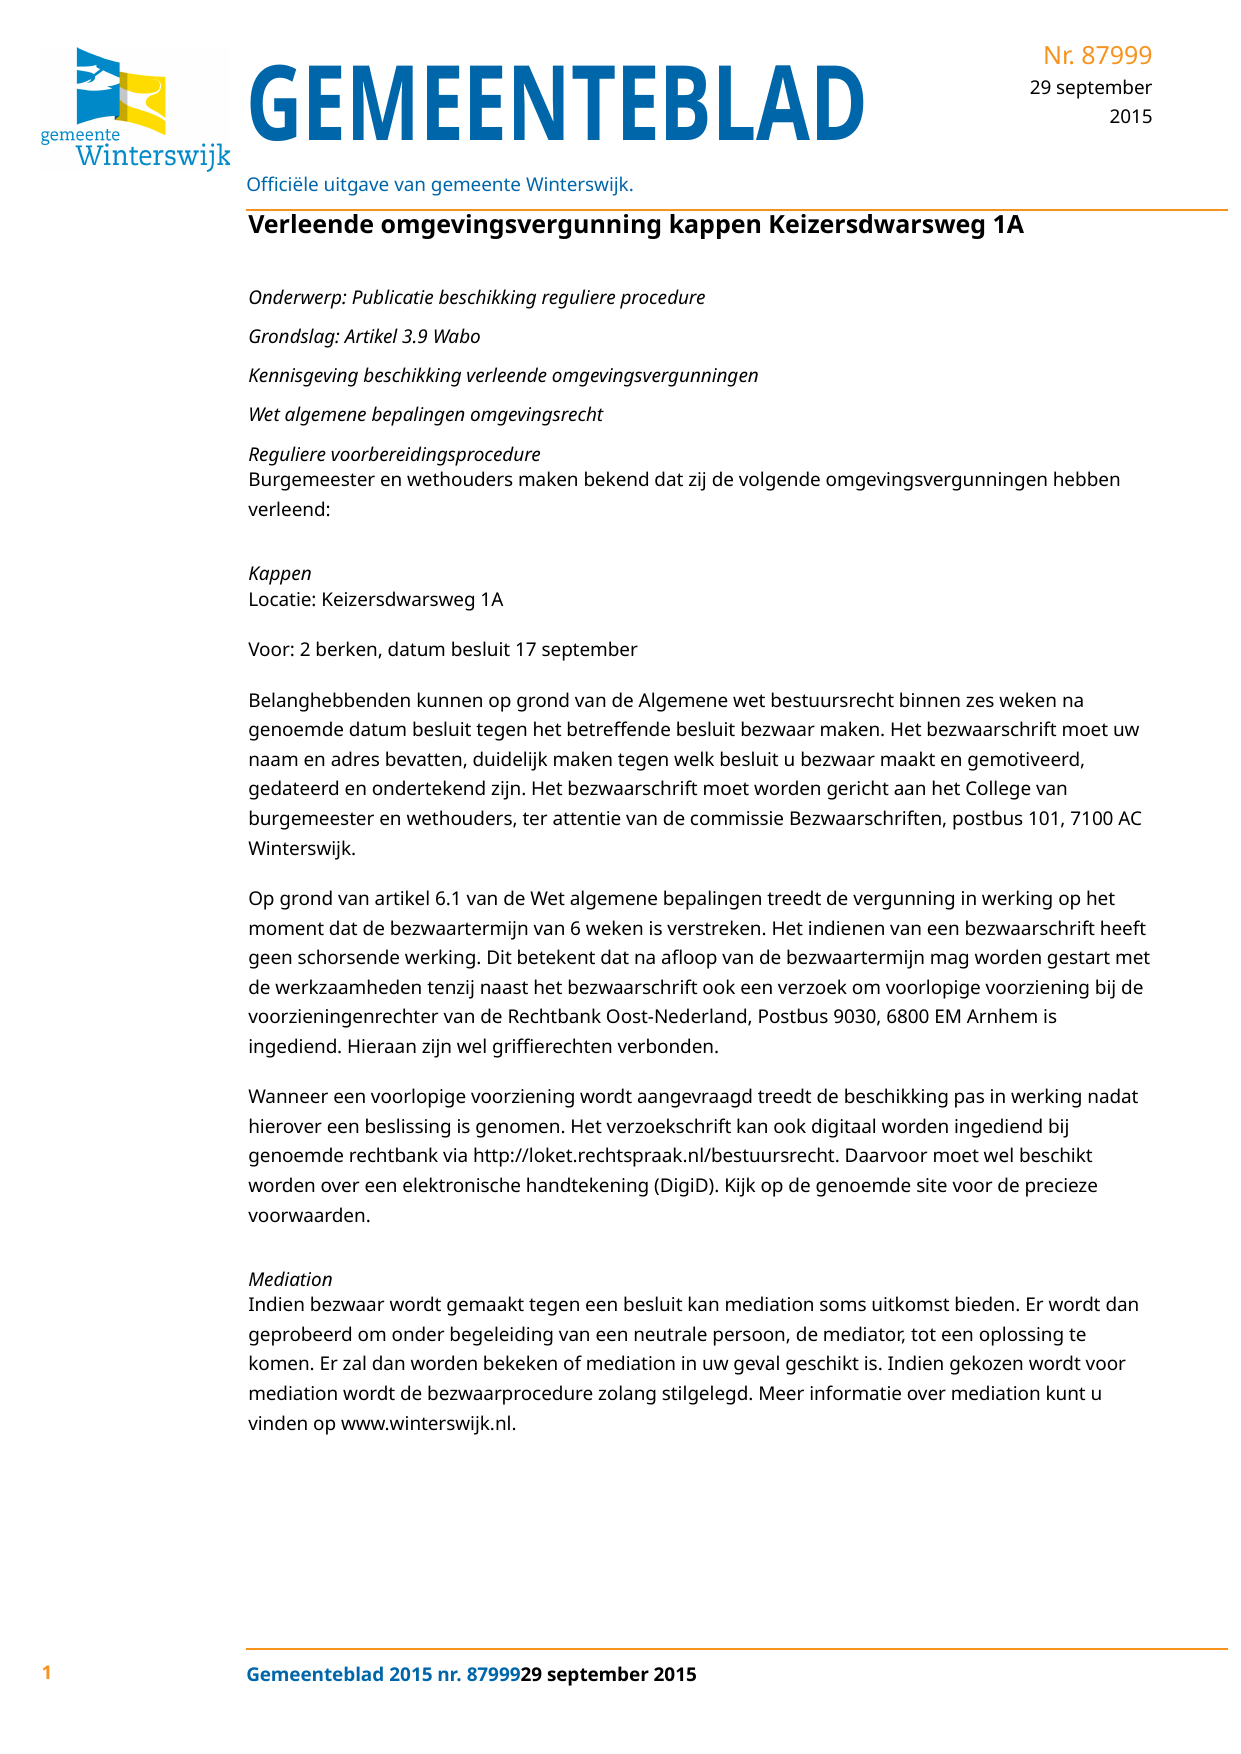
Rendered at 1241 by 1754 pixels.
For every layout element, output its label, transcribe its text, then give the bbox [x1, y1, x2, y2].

text Wet algemene bepalingen omgevingsrecht [248, 402, 1152, 427]
text Grondslag: Artikel 3.9 Wabo [248, 323, 1152, 349]
text Indien bezwaar wordt gemaakt tegen een besluit kan mediation soms uitkomst bieden. Er wordt dan geprobeerd om onder begeleiding van een neutrale persoon, de mediator, tot een oplossing te komen. Er zal dan worden bekeken of mediation in uw geval geschikt is. Indien gekozen wordt voor mediation wordt de bezwaarprocedure zolang stilgelegd. Meer informatie over mediation kunt u vinden op www.winterswijk.nl. [248, 1291, 1152, 1436]
text Verleende omgevingsvergunning kappen Keizersdwarsweg 1A [248, 211, 1152, 241]
picture [225, 153, 231, 162]
text Reguliere voorbereidingsprocedure [248, 441, 1152, 467]
text Belanghebbenden kunnen op grond van de Algemene wet bestuursrecht binnen zes weken na genoemde datum besluit tegen het betreffende besluit bezwaar maken. Het bezwaarschrift moet uw naam en adres bevatten, duidelijk maken tegen welk besluit u bezwaar maakt en gemotiveerd, gedateerd en ondertekend zijn. Het bezwaarschrift moet worden gericht aan het College van burgemeester en wethouders, ter attentie van de commissie Bezwaarschriften, postbus 101, 7100 AC Winterswijk. [248, 687, 1152, 860]
text Mediation [248, 1266, 1152, 1291]
text Kappen [248, 560, 1152, 586]
text Locatie: Keizersdwarsweg 1A [248, 586, 1152, 612]
text Burgemeester en wethouders maken bekend dat zij de volgende omgevingsvergunningen hebben verleend: [248, 467, 1152, 522]
text Kennisgeving beschikking verleende omgevingsvergunningen [248, 362, 1152, 388]
picture [41, 47, 231, 172]
text Op grond van artikel 6.1 van de Wet algemene bepalingen treedt de vergunning in werking op het moment dat de bezwaartermijn van 6 weken is verstreken. Het indienen van een bezwaarschrift heeft geen schorsende werking. Dit betekent dat na afloop van de bezwaartermijn mag worden gestart met de werkzaamheden tenzij naast het bezwaarschrift ook een verzoek om voorlopige voorziening bij de voorzieningenrechter van de Rechtbank Oost-Nederland, Postbus 9030, 6800 EM Arnhem is ingediend. Hieraan zijn wel griffierechten verbonden. [248, 885, 1152, 1059]
text Onderwerp: Publicatie beschikking reguliere procedure [248, 284, 1152, 309]
text Wanneer een voorlopige voorziening wordt aangevraagd treedt de beschikking pas in werking nadat hierover een beslissing is genomen. Het verzoekschrift kan ook digitaal worden ingediend bij genoemde rechtbank via http://loket.rechtspraak.nl/bestuursrecht. Daarvoor moet wel beschikt worden over een elektronische handtekening (DigiD). Kijk op de genoemde site voor de precieze voorwaarden. [248, 1083, 1152, 1227]
text Voor: 2 berken, datum besluit 17 september [248, 636, 1152, 662]
